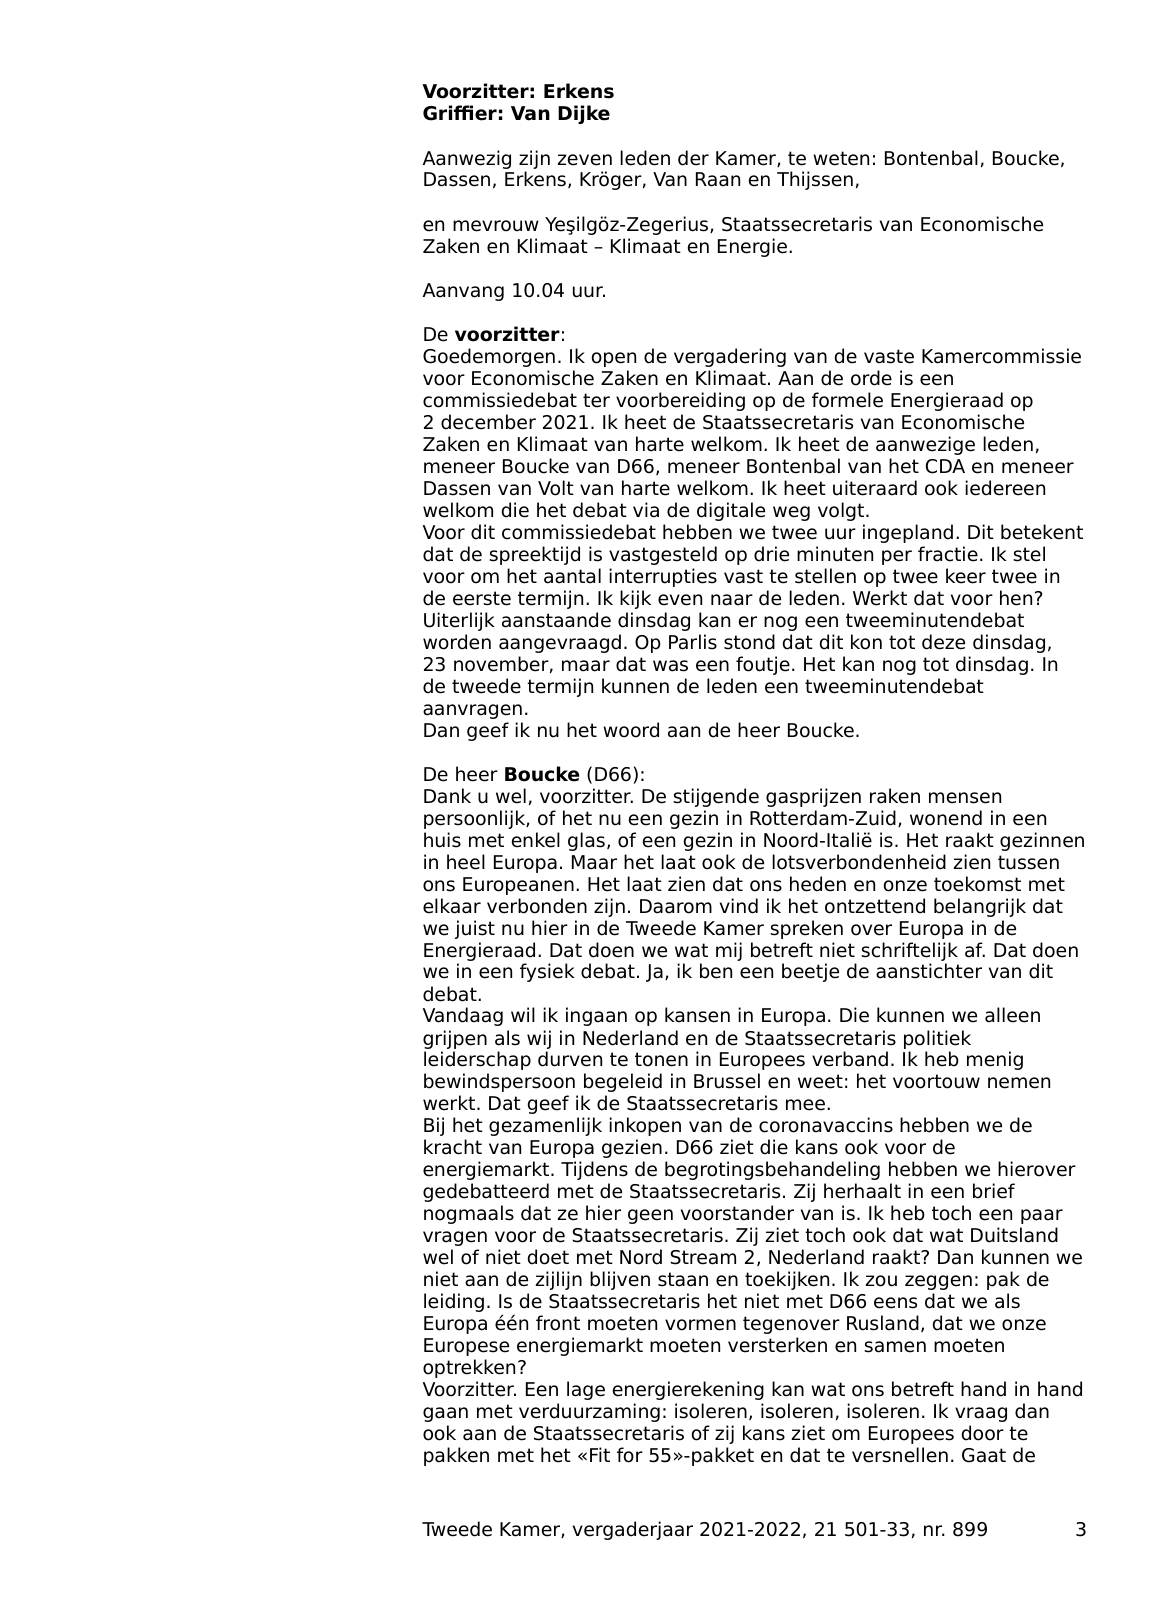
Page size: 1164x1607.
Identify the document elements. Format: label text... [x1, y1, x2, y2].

text Griffier: Van Dijke [422, 103, 1087, 125]
text Aanvang 10.04 uur. [422, 280, 1087, 302]
text Uiterlijk aanstaande dinsdag kan er nog een tweeminutendebat worden aangevraagd. Op Parlis stond dat dit kon tot deze dinsdag, 23 november, maar dat was een foutje. Het kan nog tot dinsdag. In de tweede termijn kunnen de leden een tweeminutendebat aanvragen. [422, 609, 1087, 719]
text Aanwezig zijn zeven leden der Kamer, te weten: Bontenbal, Boucke, Dassen, Erkens, Kröger, Van Raan en Thijssen, [422, 147, 1087, 191]
text en mevrouw Yeşilgöz-Zegerius, Staatssecretaris van Economische Zaken en Klimaat – Klimaat en Energie. [422, 213, 1087, 257]
text Dan geef ik nu het woord aan de heer Boucke. [422, 719, 1087, 741]
text Bij het gezamenlijk inkopen van de coronavaccins hebben we de kracht van Europa gezien. D66 ziet die kans ook voor de energiemarkt. Tijdens de begrotingsbehandeling hebben we hierover gedebatteerd met de Staatssecretaris. Zij herhaalt in een brief nogmaals dat ze hier geen voorstander van is. Ik heb toch een paar vragen voor de Staatssecretaris. Zij ziet toch ook dat wat Duitsland wel of niet doet met Nord Stream 2, Nederland raakt? Dan kunnen we niet aan de zijlijn blijven staan en toekijken. Ik zou zeggen: pak de leiding. Is de Staatssecretaris het niet met D66 eens dat we als Europa één front moeten vormen tegenover Rusland, dat we onze Europese energiemarkt moeten versterken en samen moeten optrekken? [422, 1115, 1087, 1379]
text Voorzitter. Een lage energierekening kan wat ons betreft hand in hand gaan met verduurzaming: isoleren, isoleren, isoleren. Ik vraag dan ook aan de Staatssecretaris of zij kans ziet om Europees door te pakken met het «Fit for 55»-pakket en dat te versnellen. Gaat de [422, 1379, 1087, 1467]
text De heer Boucke (D66): [422, 764, 1087, 786]
text Vandaag wil ik ingaan op kansen in Europa. Die kunnen we alleen grijpen als wij in Nederland en de Staatssecretaris politiek leiderschap durven te tonen in Europees verband. Ik heb menig bewindspersoon begeleid in Brussel en weet: het voortouw nemen werkt. Dat geef ik de Staatssecretaris mee. [422, 1005, 1087, 1115]
text Dank u wel, voorzitter. De stijgende gasprijzen raken mensen persoonlijk, of het nu een gezin in Rotterdam-Zuid, wonend in een huis met enkel glas, of een gezin in Noord-Italië is. Het raakt gezinnen in heel Europa. Maar het laat ook de lotsverbondenheid zien tussen ons Europeanen. Het laat zien dat ons heden en onze toekomst met elkaar verbonden zijn. Daarom vind ik het ontzettend belangrijk dat we juist nu hier in de Tweede Kamer spreken over Europa in de Energieraad. Dat doen we wat mij betreft niet schriftelijk af. Dat doen we in een fysiek debat. Ja, ik ben een beetje de aanstichter van dit debat. [422, 786, 1087, 1005]
text De voorzitter: [422, 324, 1087, 346]
text Goedemorgen. Ik open de vergadering van de vaste Kamercommissie voor Economische Zaken en Klimaat. Aan de orde is een commissiedebat ter voorbereiding op de formele Energieraad op 2 december 2021. Ik heet de Staatssecretaris van Economische Zaken en Klimaat van harte welkom. Ik heet de aanwezige leden, meneer Boucke van D66, meneer Bontenbal van het CDA en meneer Dassen van Volt van harte welkom. Ik heet uiteraard ook iedereen welkom die het debat via de digitale weg volgt. [422, 346, 1087, 522]
text Voor dit commissiedebat hebben we twee uur ingepland. Dit betekent dat de spreektijd is vastgesteld op drie minuten per fractie. Ik stel voor om het aantal interrupties vast te stellen op twee keer twee in de eerste termijn. Ik kijk even naar de leden. Werkt dat voor hen? [422, 522, 1087, 609]
text Voorzitter: Erkens [422, 81, 1087, 103]
